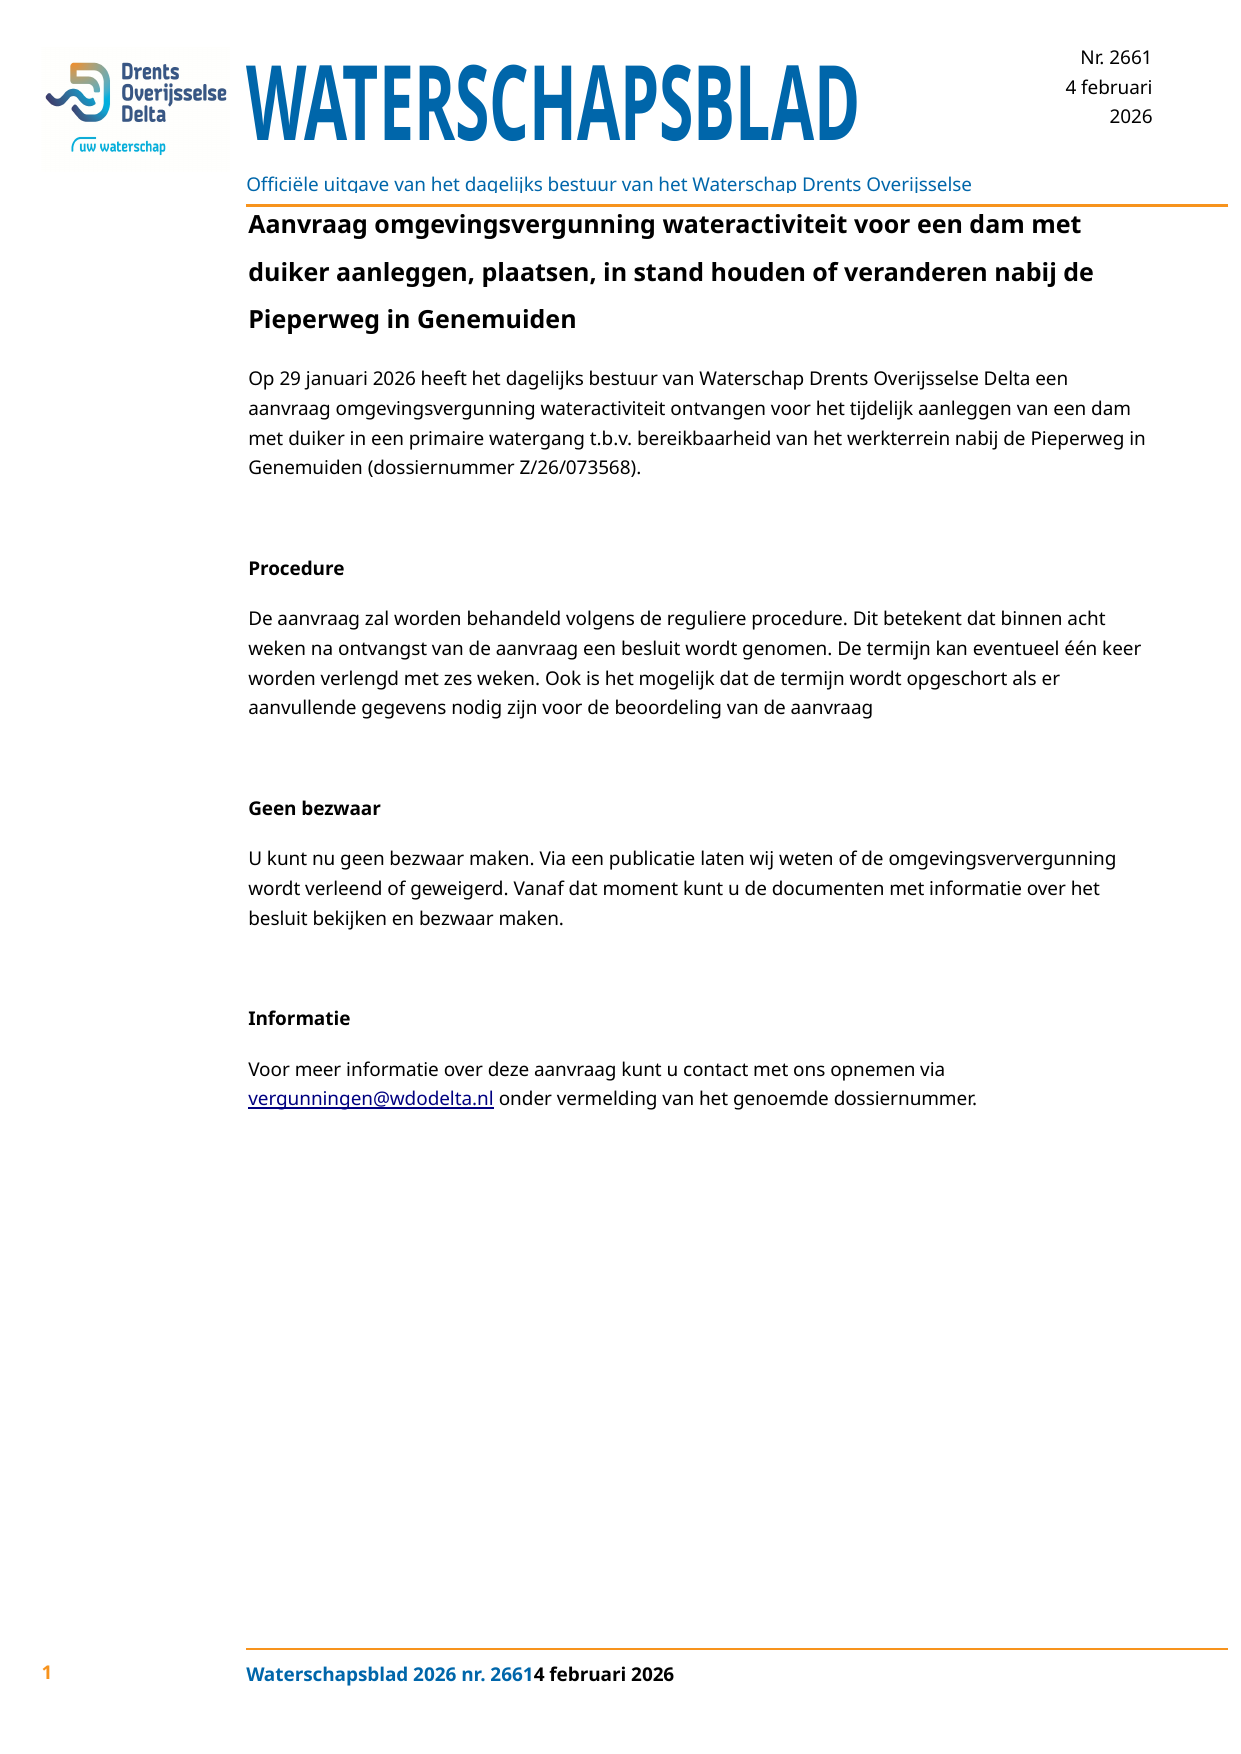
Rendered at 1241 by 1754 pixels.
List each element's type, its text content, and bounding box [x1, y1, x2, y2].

text Procedure [248, 555, 1152, 581]
text Informatie [248, 1006, 1152, 1031]
text Geen bezwaar [248, 795, 1152, 821]
text Aanvraag omgevingsvergunning wateractiviteit voor een dam met duiker aanleggen, plaatsen, in stand houden of veranderen nabij de Pieperweg in Genemuiden [248, 207, 1152, 336]
text Voor meer informatie over deze aanvraag kunt u contact met ons opnemen via vergunningen@wdodelta.nl onder vermelding van het genoemde dossiernummer. [248, 1056, 1152, 1111]
picture [41, 47, 231, 172]
text De aanvraag zal worden behandeld volgens de reguliere procedure. Dit betekent dat binnen acht weken na ontvangst van de aanvraag een besluit wordt genomen. De termijn kan eventueel één keer worden verlengd met zes weken. Ook is het mogelijk dat de termijn wordt opgeschort als er aanvullende gegevens nodig zijn voor de beoordeling van de aanvraag [248, 606, 1152, 720]
text U kunt nu geen bezwaar maken. Via een publicatie laten wij weten of de omgevingsververgunning wordt verleend of geweigerd. Vanaf dat moment kunt u de documenten met informatie over het besluit bekijken en bezwaar maken. [248, 846, 1152, 930]
text Op 29 januari 2026 heeft het dagelijks bestuur van Waterschap Drents Overijsselse Delta een aanvraag omgevingsvergunning wateractiviteit ontvangen voor het tijdelijk aanleggen van een dam met duiker in een primaire watergang t.b.v. bereikbaarheid van het werkterrein nabij de Pieperweg in Genemuiden (dossiernummer Z/26/073568). [248, 366, 1152, 480]
